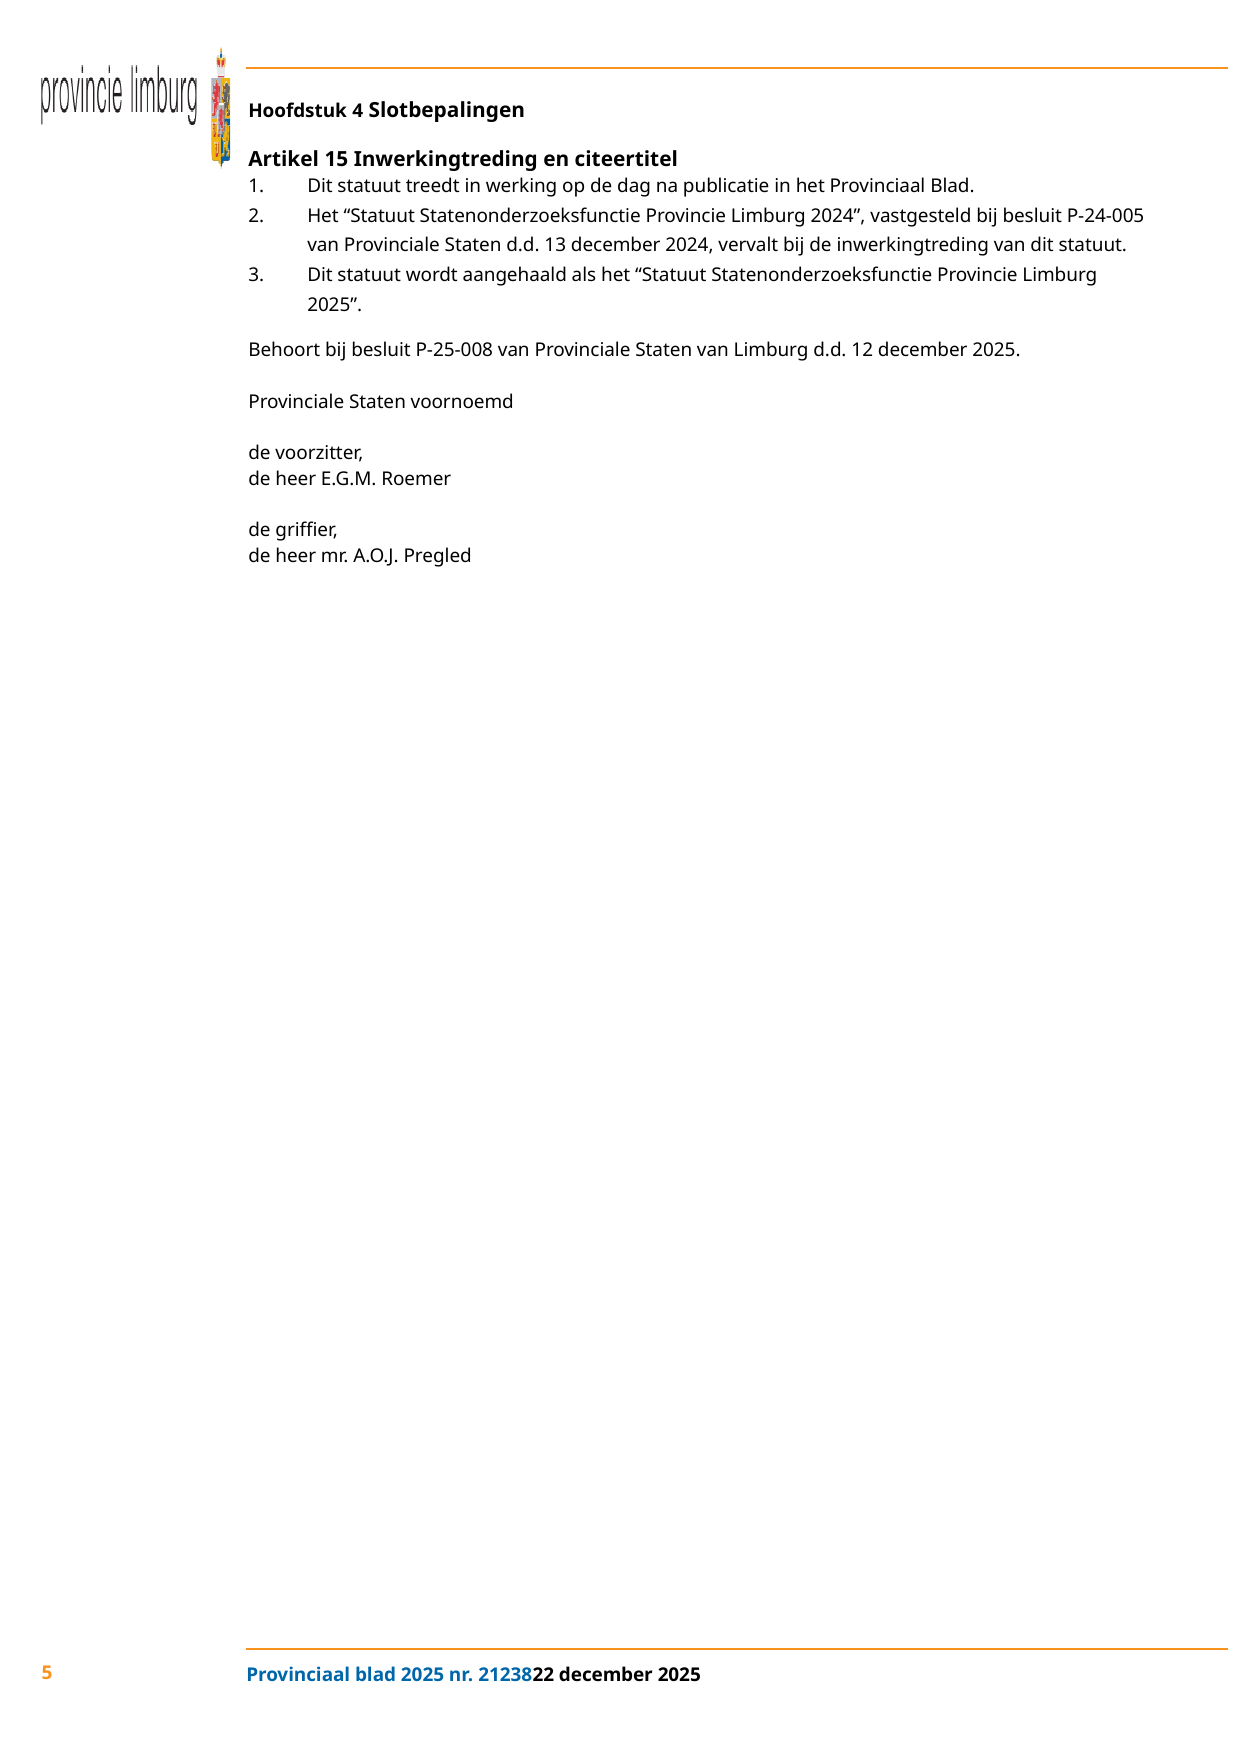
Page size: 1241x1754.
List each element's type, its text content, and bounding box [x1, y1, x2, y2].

text Artikel 15 Inwerkingtreding en citeertitel [248, 144, 1152, 172]
list Dit statuut wordt aangehaald als het “Statuut Statenonderzoeksfunctie Provincie Limburg 2025”. [248, 261, 1152, 317]
list Dit statuut treedt in werking op de dag na publicatie in het Provinciaal Blad. [248, 172, 1152, 198]
text Behoort bij besluit P-25-008 van Provinciale Staten van Limburg d.d. 12 december 2025. [248, 336, 1152, 362]
text Provinciale Staten voornoemd [248, 388, 1152, 414]
text de heer E.G.M. Roemer [248, 465, 1152, 491]
text de voorzitter, [248, 439, 1152, 465]
text Hoofdstuk 4 Slotbepalingen [248, 95, 1152, 123]
text de heer mr. A.O.J. Pregled [248, 542, 1152, 568]
picture [41, 47, 231, 172]
list Het “Statuut Statenonderzoeksfunctie Provincie Limburg 2024”, vastgesteld bij besluit P-24-005 van Provinciale Staten d.d. 13 december 2024, vervalt bij de inwerkingtreding van dit statuut. [248, 202, 1152, 257]
text de griffier, [248, 517, 1152, 542]
